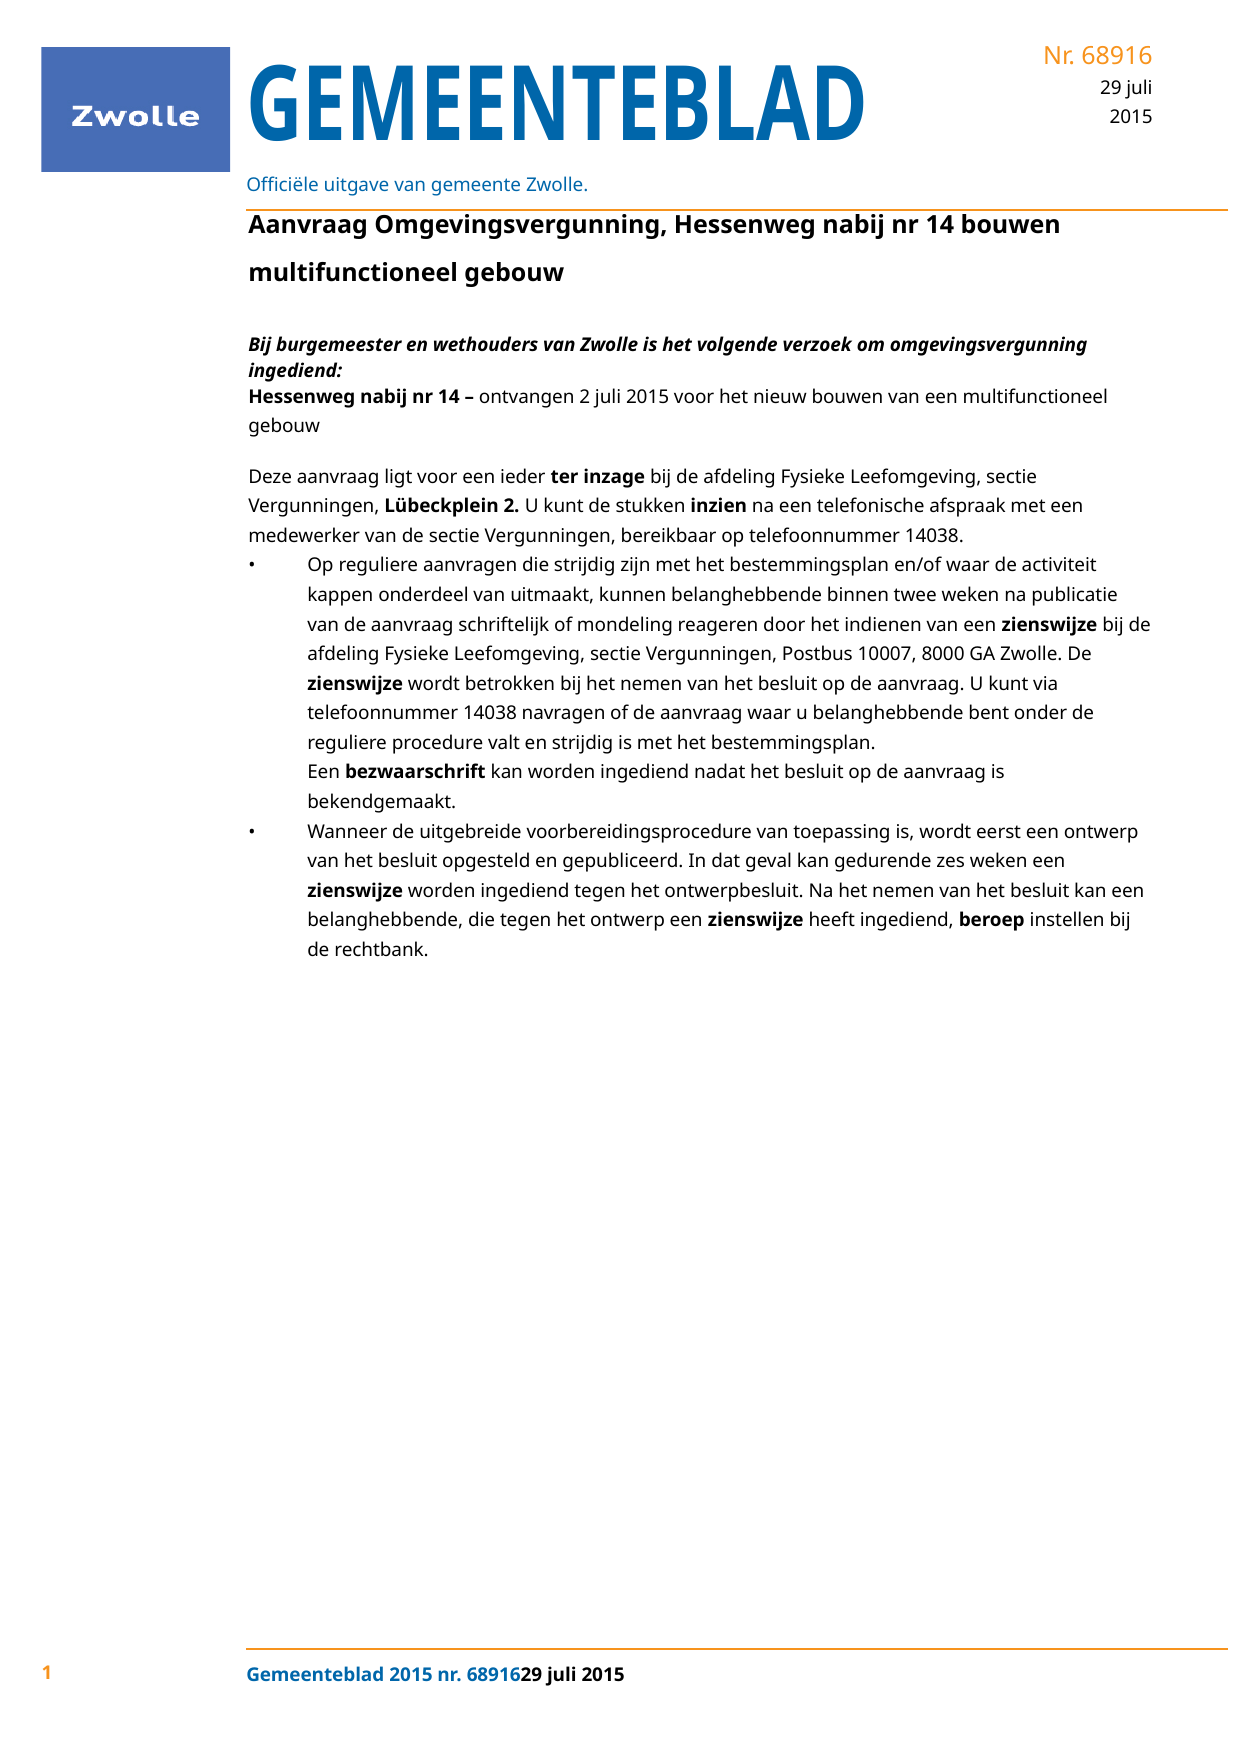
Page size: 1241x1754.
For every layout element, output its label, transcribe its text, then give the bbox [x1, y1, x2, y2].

text Deze aanvraag ligt voor een ieder ter inzage bij de afdeling Fysieke Leefomgeving, sectie Vergunningen, Lübeckplein 2. U kunt de stukken inzien na een telefonische afspraak met een medewerker van de sectie Vergunningen, bereikbaar op telefoonnummer 14038. [248, 463, 1152, 548]
text Bij burgemeester en wethouders van Zwolle is het volgende verzoek om omgevingsvergunning ingediend: [248, 331, 1152, 383]
text Aanvraag Omgevingsvergunning, Hessenweg nabij nr 14 bouwen multifunctioneel gebouw [248, 211, 1152, 288]
list Een bezwaarschrift kan worden ingediend nadat het besluit op de aanvraag is bekendgemaakt. [248, 759, 1152, 814]
picture [41, 47, 231, 172]
list Op reguliere aanvragen die strijdig zijn met het bestemmingsplan en/of waar de activiteit kappen onderdeel van uitmaakt, kunnen belanghebbende binnen twee weken na publicatie van de aanvraag schriftelijk of mondeling reageren door het indienen van een zienswijze bij de afdeling Fysieke Leefomgeving, sectie Vergunningen, Postbus 10007, 8000 GA Zwolle. De zienswijze wordt betrokken bij het nemen van het besluit op de aanvraag. U kunt via telefoonnummer 14038 navragen of de aanvraag waar u belanghebbende bent onder de reguliere procedure valt en strijdig is met het bestemmingsplan. [248, 552, 1152, 755]
text Hessenweg nabij nr 14 – ontvangen 2 juli 2015 voor het nieuw bouwen van een multifunctioneel gebouw [248, 383, 1152, 438]
list Wanneer de uitgebreide voorbereidingsprocedure van toepassing is, wordt eerst een ontwerp van het besluit opgesteld en gepubliceerd. In dat geval kan gedurende zes weken een zienswijze worden ingediend tegen het ontwerpbesluit. Na het nemen van het besluit kan een belanghebbende, die tegen het ontwerp een zienswijze heeft ingediend, beroep instellen bij de rechtbank. [248, 818, 1152, 962]
